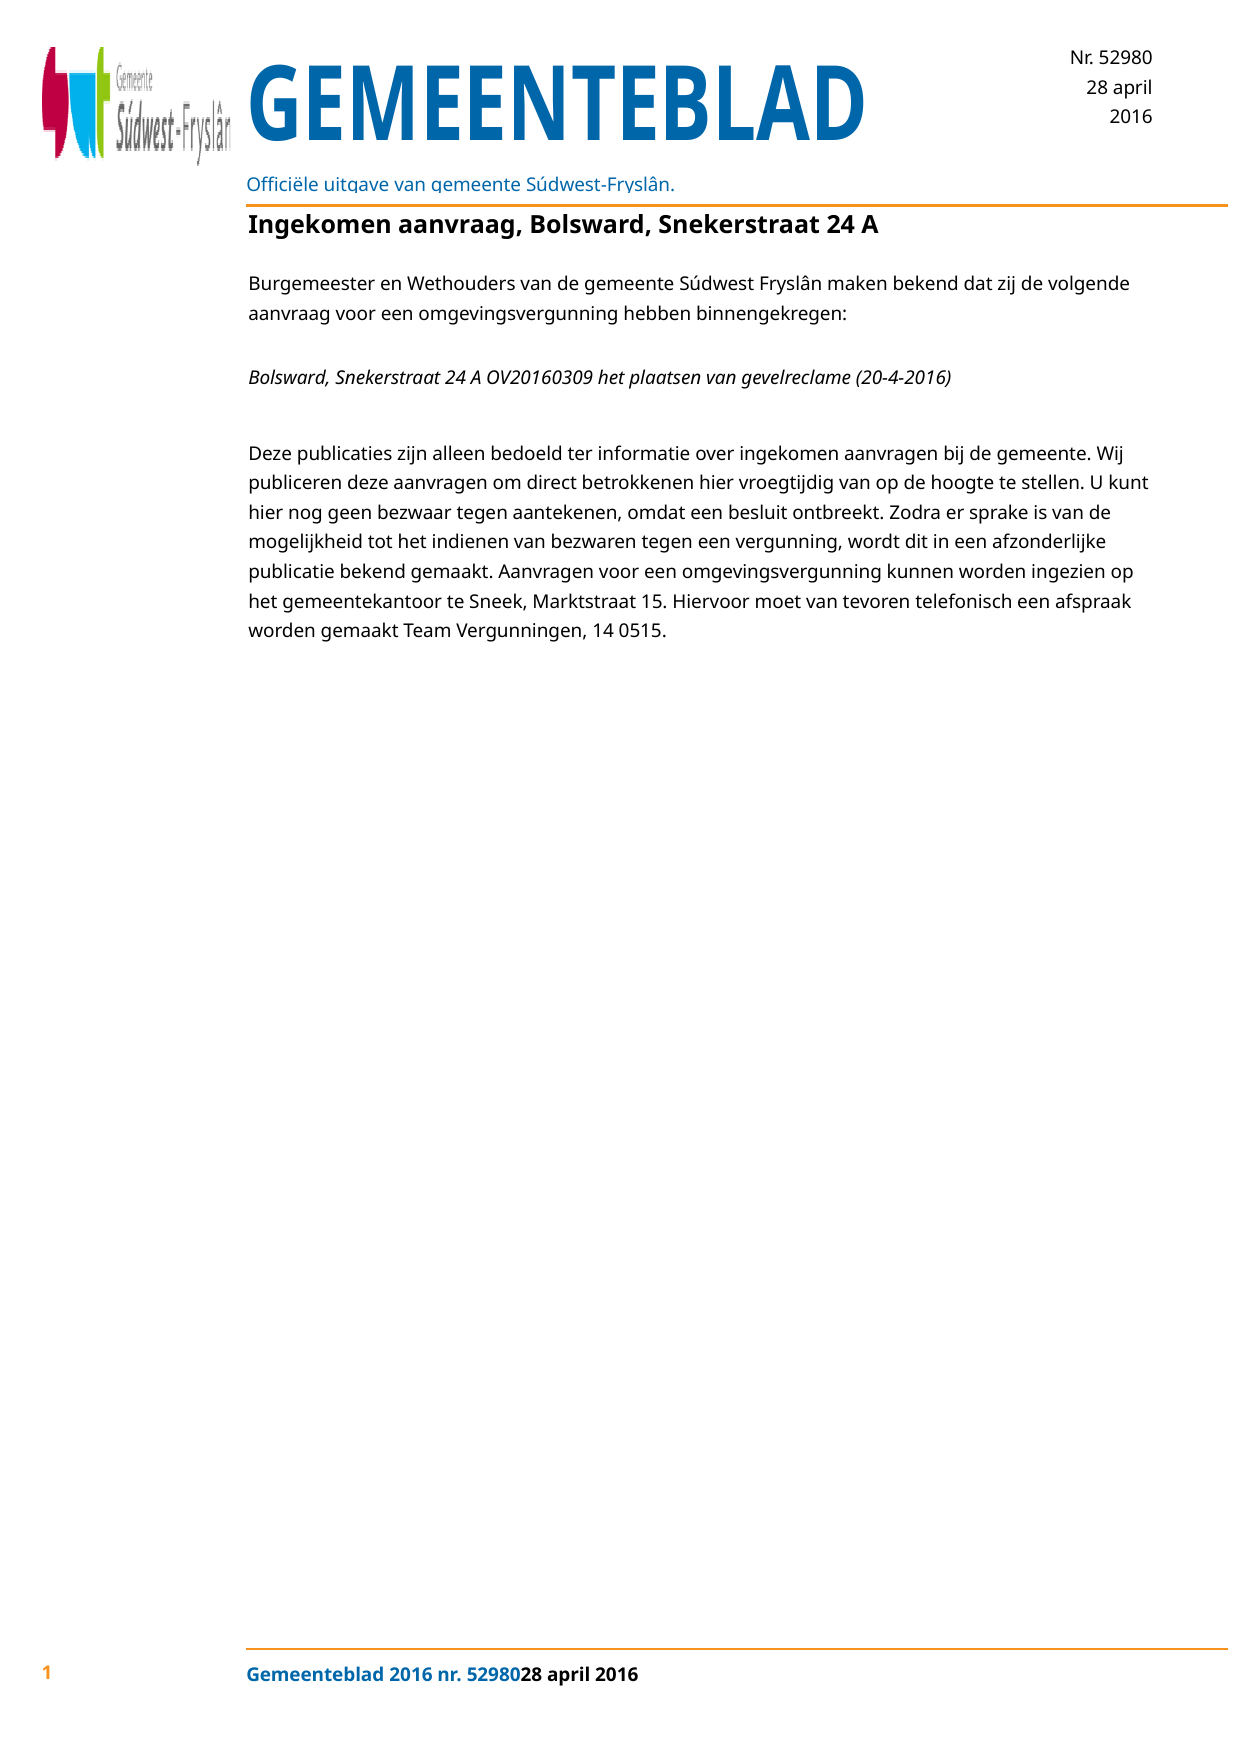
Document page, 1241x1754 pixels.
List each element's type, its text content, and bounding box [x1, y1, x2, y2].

text Ingekomen aanvraag, Bolsward, Snekerstraat 24 A [248, 207, 1152, 241]
text Deze publicaties zijn alleen bedoeld ter informatie over ingekomen aanvragen bij de gemeente. Wij publiceren deze aanvragen om direct betrokkenen hier vroegtijdig van op de hoogte te stellen. U kunt hier nog geen bezwaar tegen aantekenen, omdat een besluit ontbreekt. Zodra er sprake is van de mogelijkheid tot het indienen van bezwaren tegen een vergunning, wordt dit in een afzonderlijke publicatie bekend gemaakt. Aanvragen voor een omgevingsvergunning kunnen worden ingezien op het gemeentekantoor te Sneek, Marktstraat 15. Hiervoor moet van tevoren telefonisch een afspraak worden gemaakt Team Vergunningen, 14 0515. [248, 440, 1152, 643]
text Bolsward, Snekerstraat 24 A OV20160309 het plaatsen van gevelreclame (20-4-2016) [248, 364, 1152, 389]
text Burgemeester en Wethouders van de gemeente Súdwest Fryslân maken bekend dat zij de volgende aanvraag voor een omgevingsvergunning hebben binnengekregen: [248, 270, 1152, 326]
picture [41, 47, 231, 172]
